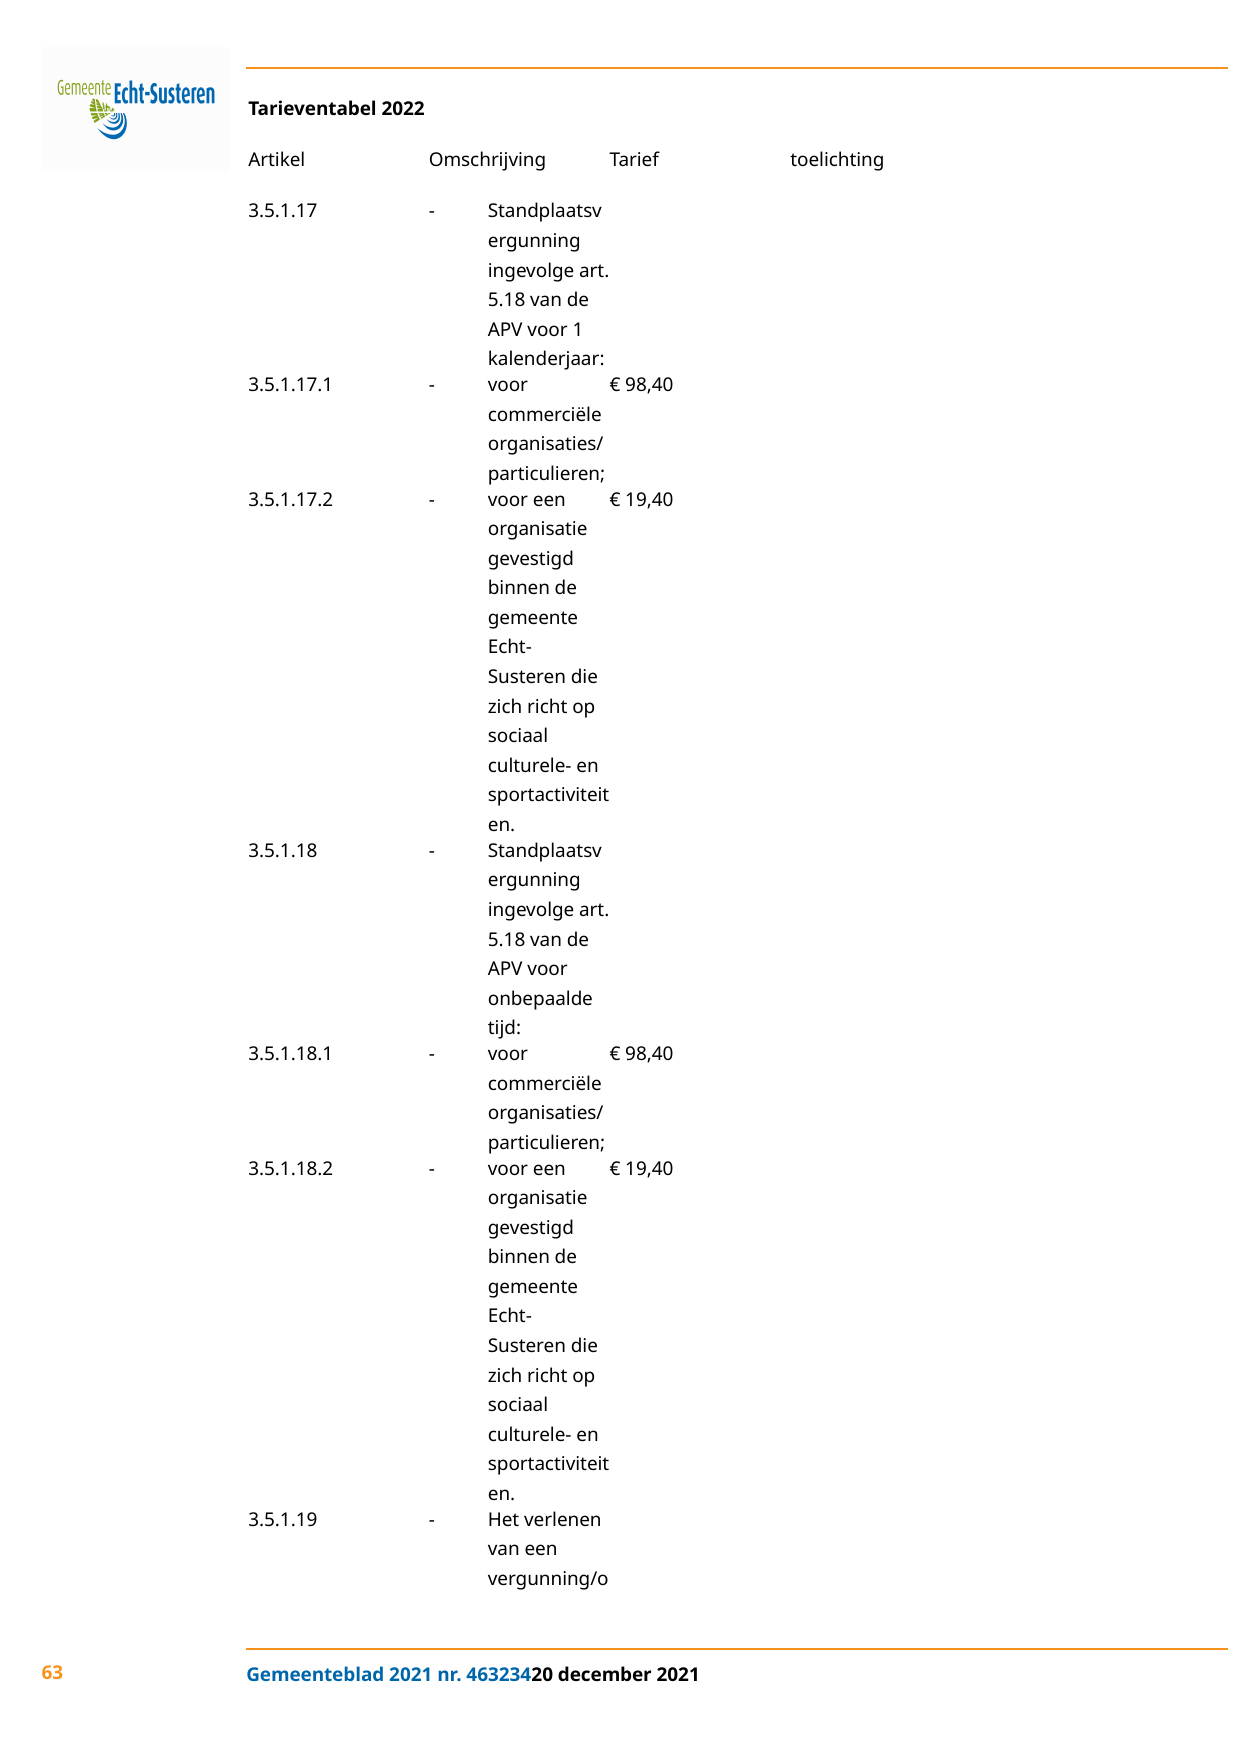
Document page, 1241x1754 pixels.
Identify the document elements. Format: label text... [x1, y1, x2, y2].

table_cell 3.5.1.17.1 [248, 371, 429, 486]
table_cell [790, 837, 1152, 1040]
table_cell voor een organisatie gevestigd binnen de gemeente Echt-Susteren die zich richt op sociaal culturele- en sportactiviteiten. [429, 1155, 609, 1506]
table_cell [248, 172, 429, 198]
table_cell [609, 837, 790, 1040]
table_cell [609, 198, 790, 371]
table_cell € 19,40 [609, 1155, 790, 1506]
table_cell voor commerciële organisaties/particulieren; [429, 1040, 609, 1155]
table_cell Tarief [609, 146, 790, 172]
table_cell € 19,40 [609, 486, 790, 837]
table_cell 3.5.1.18 [248, 837, 429, 1040]
table_cell 3.5.1.18.2 [248, 1155, 429, 1506]
table_cell Artikel [248, 146, 429, 172]
table_cell [248, 121, 429, 146]
table_header Tarieventabel 2022 [248, 95, 1152, 121]
table_cell € 98,40 [609, 1040, 790, 1155]
table_cell 3.5.1.17.2 [248, 486, 429, 837]
table_cell [429, 121, 609, 146]
table_cell 3.5.1.18.1 [248, 1040, 429, 1155]
table_cell Het verlenen van een vergunning/o [429, 1506, 609, 1591]
table_cell [790, 172, 1152, 198]
table_cell [790, 1040, 1152, 1155]
picture [41, 47, 231, 172]
table_cell [609, 121, 790, 146]
table_cell Omschrijving [429, 146, 609, 172]
table_cell [790, 486, 1152, 837]
table_cell Standplaatsvergunning ingevolge art. 5.18 van de APV voor onbepaalde tijd: [429, 837, 609, 1040]
table_cell 3.5.1.17 [248, 198, 429, 371]
table_cell voor een organisatie gevestigd binnen de gemeente Echt-Susteren die zich richt op sociaal culturele- en sportactiviteiten. [429, 486, 609, 837]
table_cell [790, 198, 1152, 371]
table_cell [429, 172, 609, 198]
table_cell toelichting [790, 146, 1152, 172]
table_cell [790, 371, 1152, 486]
table_cell 3.5.1.19 [248, 1506, 429, 1591]
table_cell [790, 1506, 1152, 1591]
table_cell € 98,40 [609, 371, 790, 486]
table_cell Standplaatsvergunning ingevolge art. 5.18 van de APV voor 1 kalenderjaar: [429, 198, 609, 371]
table_cell [609, 1506, 790, 1591]
table_cell [790, 121, 1152, 146]
table_cell [790, 1155, 1152, 1506]
table_cell [609, 172, 790, 198]
table_cell voor commerciële organisaties/particulieren; [429, 371, 609, 486]
